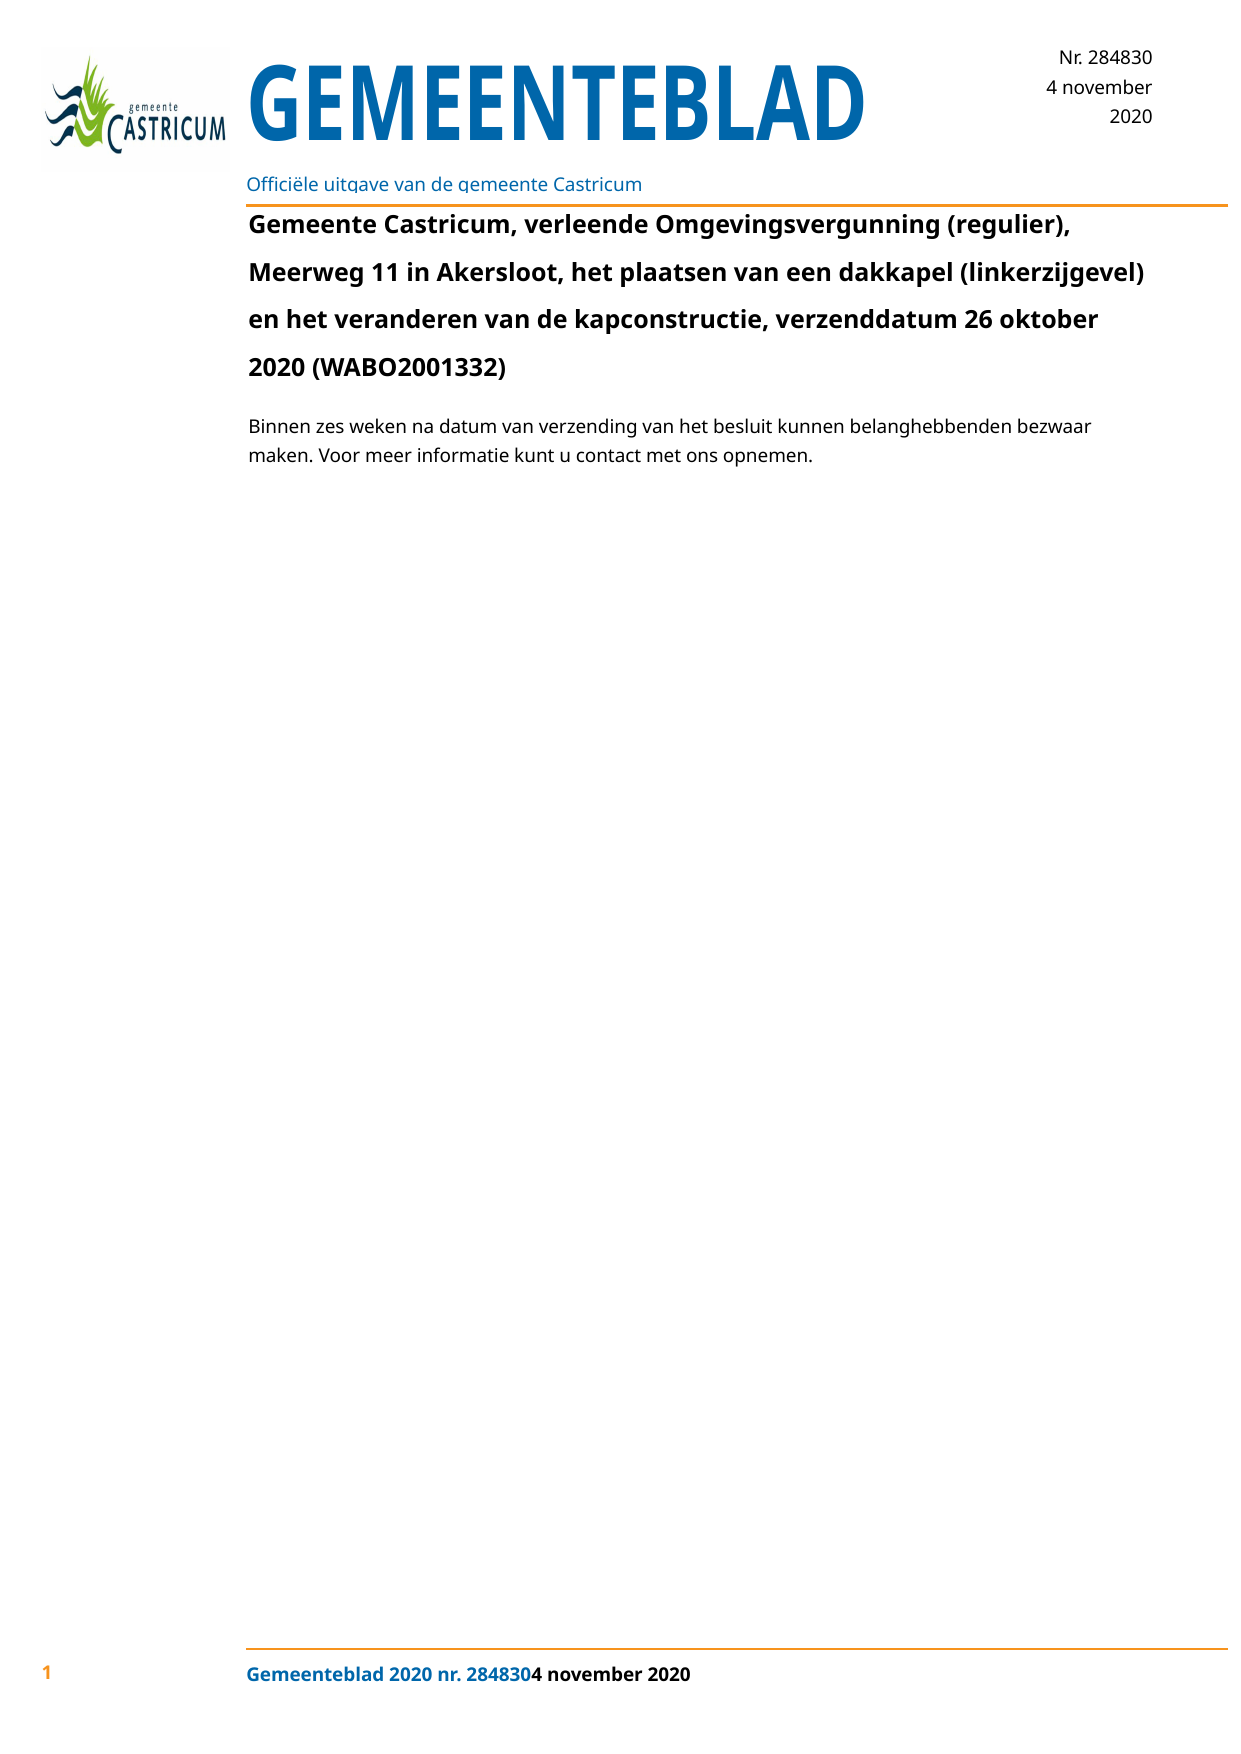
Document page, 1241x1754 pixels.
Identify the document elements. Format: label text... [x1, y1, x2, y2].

picture [41, 47, 231, 172]
text Gemeente Castricum, verleende Omgevingsvergunning (regulier), Meerweg 11 in Akersloot, het plaatsen van een dakkapel (linkerzijgevel) en het veranderen van de kapconstructie, verzenddatum 26 oktober 2020 (WABO2001332) [248, 207, 1152, 384]
text Binnen zes weken na datum van verzending van het besluit kunnen belanghebbenden bezwaar maken. Voor meer informatie kunt u contact met ons opnemen. [248, 413, 1152, 468]
